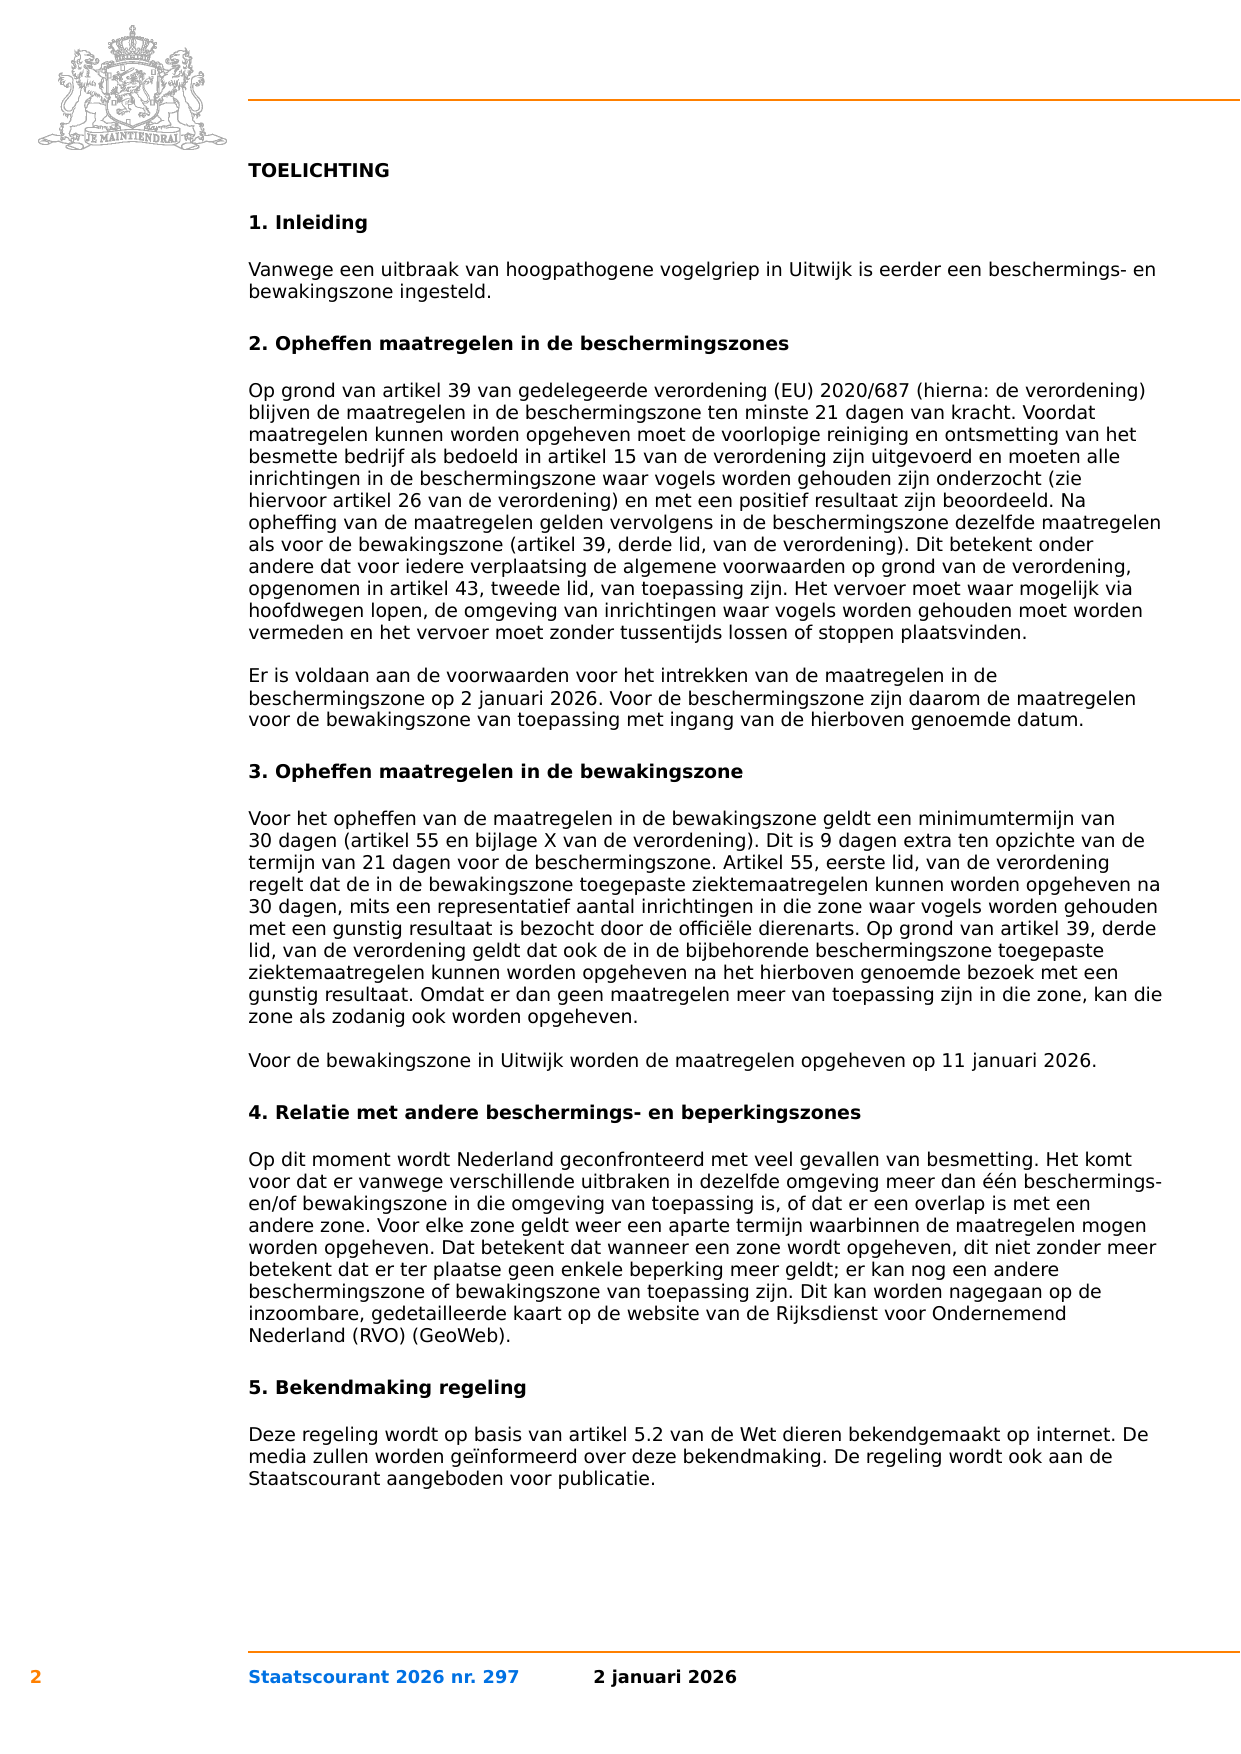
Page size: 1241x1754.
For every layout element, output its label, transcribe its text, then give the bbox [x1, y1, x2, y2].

subtitle 1. Inleiding [248, 212, 1163, 234]
subtitle 2. Opheffen maatregelen in de beschermingszones [248, 333, 1163, 355]
picture [38, 25, 227, 150]
text Voor het opheffen van de maatregelen in de bewakingszone geldt een minimumtermijn van 30 dagen (artikel 55 en bijlage X van de verordening). Dit is 9 dagen extra ten opzichte van de termijn van 21 dagen voor de beschermingszone. Artikel 55, eerste lid, van de verordening regelt dat de in de bewakingszone toegepaste ziektemaatregelen kunnen worden opgeheven na 30 dagen, mits een representatief aantal inrichtingen in die zone waar vogels worden gehouden met een gunstig resultaat is bezocht door de officiële dierenarts. Op grond van artikel 39, derde lid, van de verordening geldt dat ook de in de bijbehorende beschermingszone toegepaste ziektemaatregelen kunnen worden opgeheven na het hierboven genoemde bezoek met een gunstig resultaat. Omdat er dan geen maatregelen meer van toepassing zijn in die zone, kan die zone als zodanig ook worden opgeheven. [248, 808, 1163, 1028]
subtitle TOELICHTING [248, 160, 1163, 182]
subtitle 3. Opheffen maatregelen in de bewakingszone [248, 761, 1163, 783]
text Voor de bewakingszone in Uitwijk worden de maatregelen opgeheven op 11 januari 2026. [248, 1050, 1163, 1072]
text Deze regeling wordt op basis van artikel 5.2 van de Wet dieren bekendgemaakt op internet. De media zullen worden geïnformeerd over deze bekendmaking. De regeling wordt ook aan de Staatscourant aangeboden voor publicatie. [248, 1424, 1163, 1490]
text Er is voldaan aan de voorwaarden voor het intrekken van de maatregelen in de beschermingszone op 2 januari 2026. Voor de beschermingszone zijn daarom de maatregelen voor de bewakingszone van toepassing met ingang van de hierboven genoemde datum. [248, 665, 1163, 731]
text Vanwege een uitbraak van hoogpathogene vogelgriep in Uitwijk is eerder een beschermings- en bewakingszone ingesteld. [248, 259, 1163, 303]
text Op dit moment wordt Nederland geconfronteerd met veel gevallen van besmetting. Het komt voor dat er vanwege verschillende uitbraken in dezelfde omgeving meer dan één beschermings- en/of bewakingszone in die omgeving van toepassing is, of dat er een overlap is met een andere zone. Voor elke zone geldt weer een aparte termijn waarbinnen de maatregelen mogen worden opgeheven. Dat betekent dat wanneer een zone wordt opgeheven, dit niet zonder meer betekent dat er ter plaatse geen enkele beperking meer geldt; er kan nog een andere beschermingszone of bewakingszone van toepassing zijn. Dit kan worden nagegaan op de inzoombare, gedetailleerde kaart op de website van de Rijksdienst voor Ondernemend Nederland (RVO) (GeoWeb). [248, 1149, 1163, 1347]
subtitle 5. Bekendmaking regeling [248, 1377, 1163, 1399]
text Op grond van artikel 39 van gedelegeerde verordening (EU) 2020/687 (hierna: de verordening) blijven de maatregelen in de beschermingszone ten minste 21 dagen van kracht. Voordat maatregelen kunnen worden opgeheven moet de voorlopige reiniging en ontsmetting van het besmette bedrijf als bedoeld in artikel 15 van de verordening zijn uitgevoerd en moeten alle inrichtingen in de beschermingszone waar vogels worden gehouden zijn onderzocht (zie hiervoor artikel 26 van de verordening) en met een positief resultaat zijn beoordeeld. Na opheffing van de maatregelen gelden vervolgens in de beschermingszone dezelfde maatregelen als voor de bewakingszone (artikel 39, derde lid, van de verordening). Dit betekent onder andere dat voor iedere verplaatsing de algemene voorwaarden op grond van de verordening, opgenomen in artikel 43, tweede lid, van toepassing zijn. Het vervoer moet waar mogelijk via hoofdwegen lopen, de omgeving van inrichtingen waar vogels worden gehouden moet worden vermeden en het vervoer moet zonder tussentijds lossen of stoppen plaatsvinden. [248, 380, 1163, 643]
subtitle 4. Relatie met andere beschermings- en beperkingszones [248, 1102, 1163, 1124]
